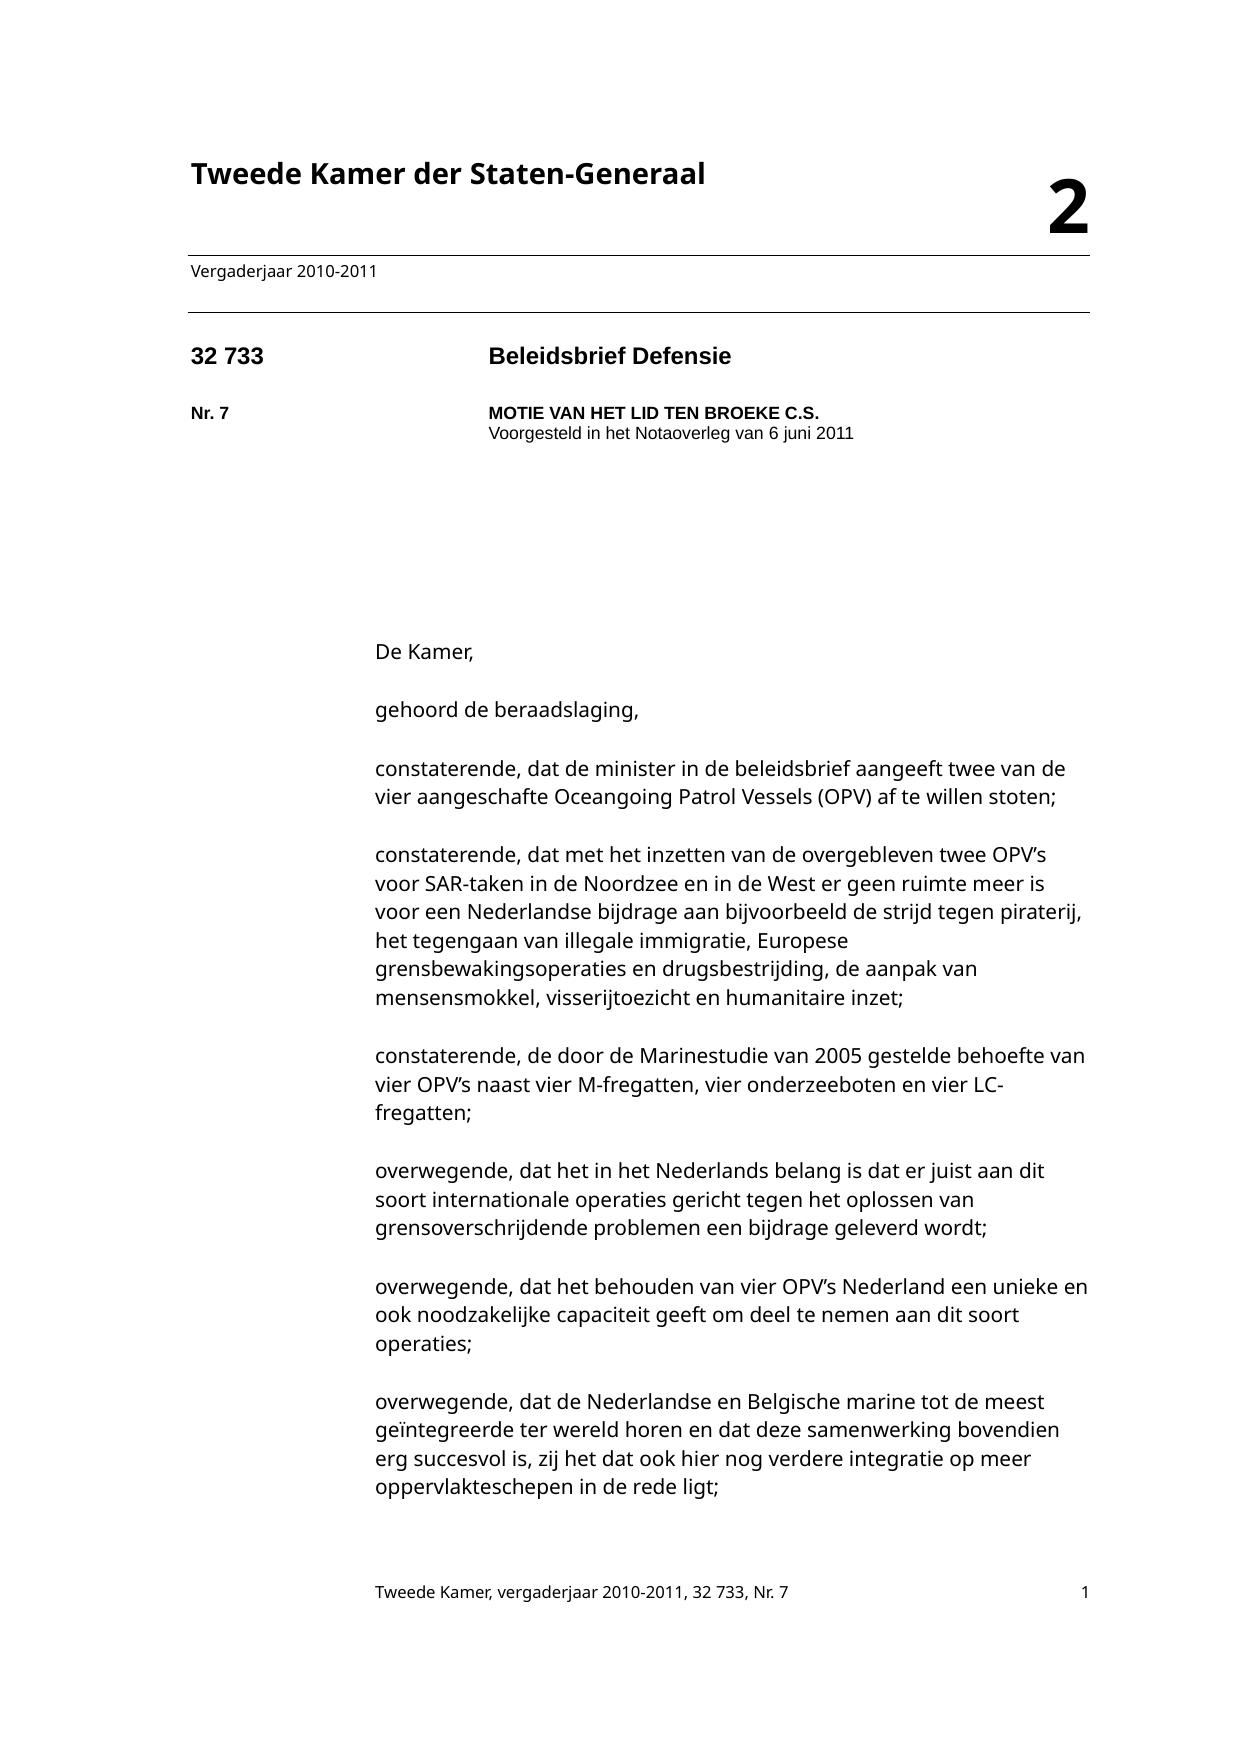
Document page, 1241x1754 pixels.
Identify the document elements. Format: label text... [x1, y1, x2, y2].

text overwegende, dat de Nederlandse en Belgische marine tot de meest geïntegreerde ter wereld horen en dat deze samenwerking bovendien erg succesvol is, zij het dat ook hier nog verdere integratie op meer oppervlakteschepen in de rede ligt; [375, 1387, 1090, 1501]
table_header 2 [910, 150, 1090, 255]
text De Kamer, [375, 637, 1090, 665]
table_cell MOTIE VAN HET LID TEN BROEKE C.S. Voorgesteld in het Notaoverleg van 6 juni 2011 [485, 399, 1090, 518]
text constaterende, dat de minister in de beleidsbrief aangeeft twee van de vier aangeschafte Oceangoing Patrol Vessels (OPV) af te willen stoten; [375, 754, 1090, 811]
table_header Tweede Kamer der Staten-Generaal [188, 150, 909, 255]
table_cell Vergaderjaar 2010-2011 [188, 256, 485, 312]
text gehoord de beraadslaging, [375, 695, 1090, 724]
table_cell Beleidsbrief Defensie [485, 339, 1090, 399]
table_cell 32 733 [188, 339, 485, 399]
table_cell Nr. 7 [188, 399, 485, 518]
table_cell [485, 256, 1090, 312]
text overwegende, dat het behouden van vier OPV’s Nederland een unieke en ook noodzakelijke capaciteit geeft om deel te nemen aan dit soort operaties; [375, 1272, 1090, 1357]
table_cell [188, 313, 485, 339]
table_cell [485, 313, 1090, 339]
text constaterende, dat met het inzetten van de overgebleven twee OPV’s voor SAR-taken in de Noordzee en in de West er geen ruimte meer is voor een Nederlandse bijdrage aan bijvoorbeeld de strijd tegen piraterij, het tegengaan van illegale immigratie, Europese grensbewakingsoperaties en drugsbestrijding, de aanpak van mensensmokkel, visserijtoezicht en humanitaire inzet; [375, 841, 1090, 1011]
text overwegende, dat het in het Nederlands belang is dat er juist aan dit soort internationale operaties gericht tegen het oplossen van grensoverschrijdende problemen een bijdrage geleverd wordt; [375, 1157, 1090, 1242]
text constaterende, de door de Marinestudie van 2005 gestelde behoefte van vier OPV’s naast vier M-fregatten, vier onderzeeboten en vier LC-fregatten; [375, 1041, 1090, 1127]
